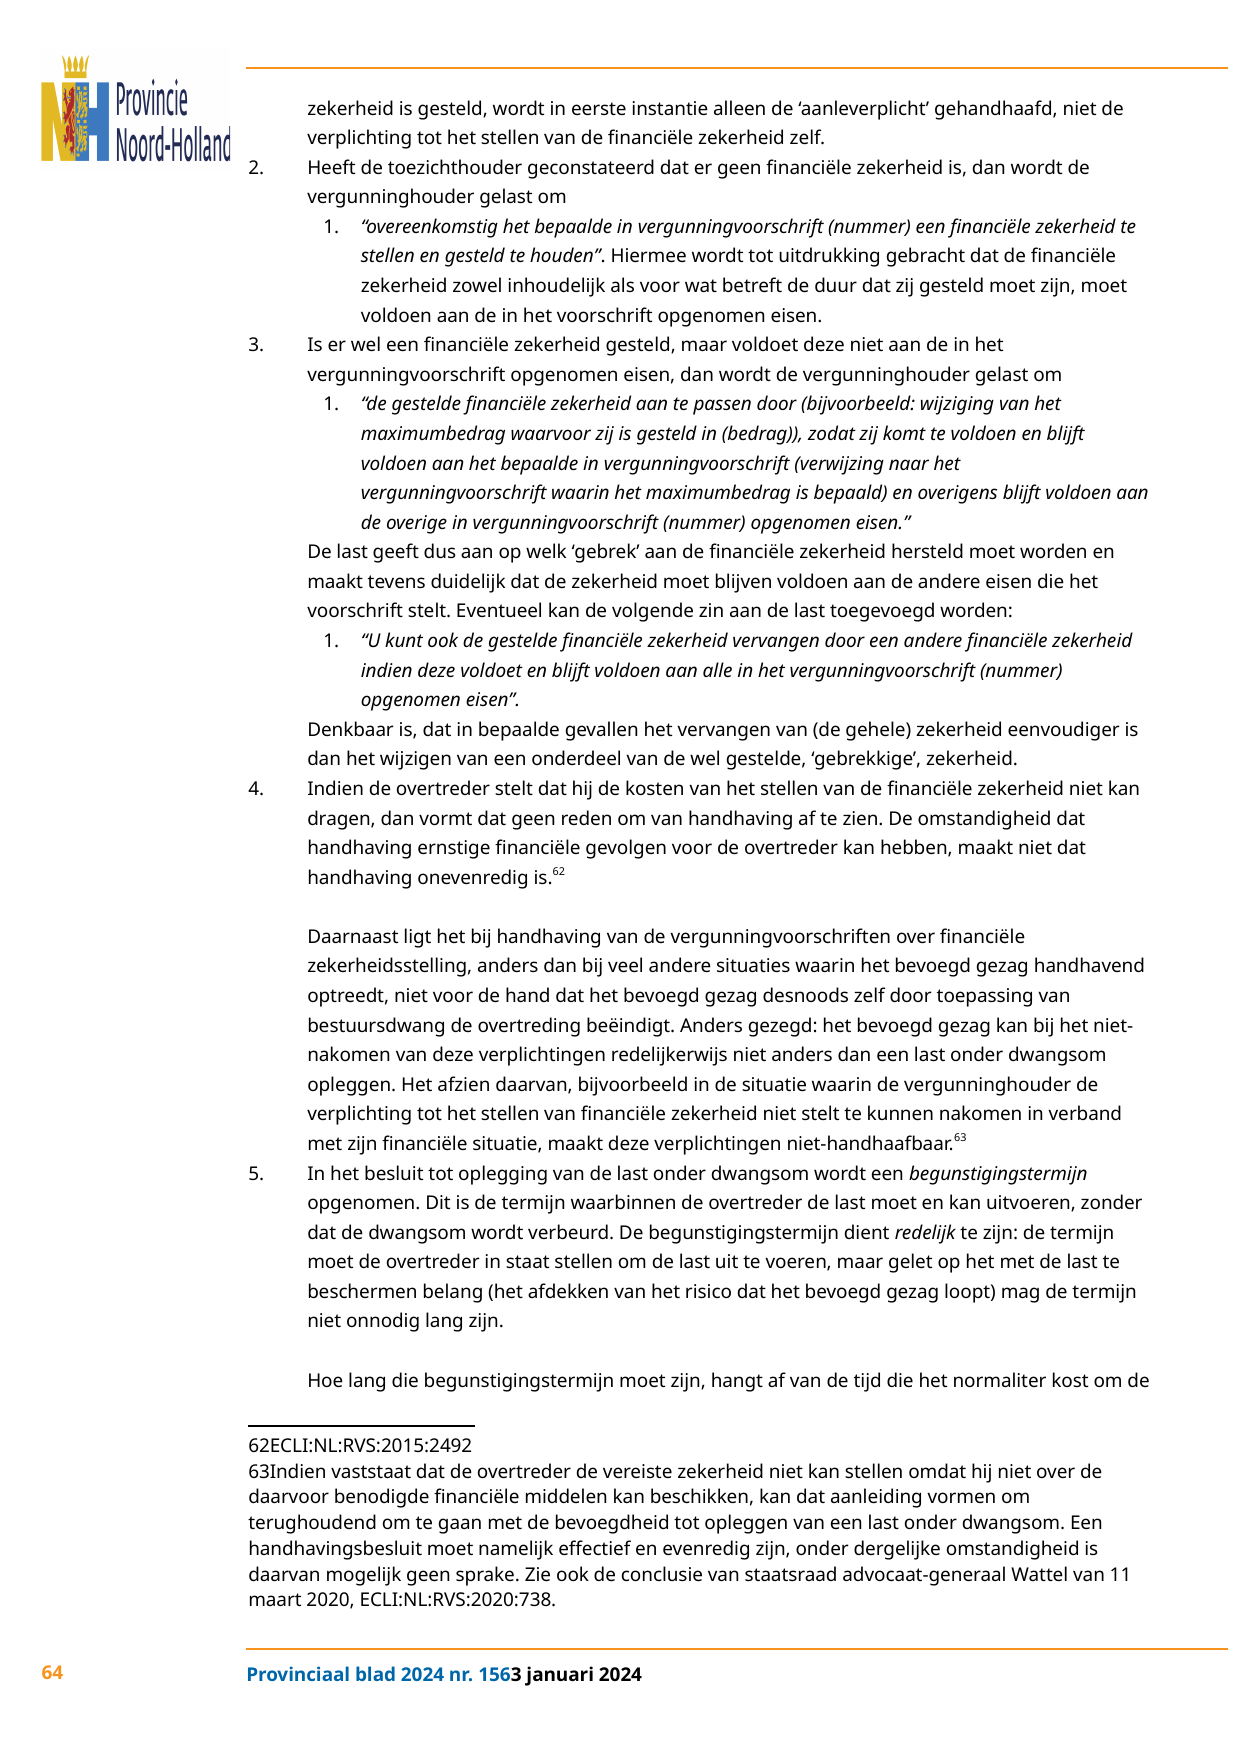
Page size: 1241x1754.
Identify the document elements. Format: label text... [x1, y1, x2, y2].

list De last geeft dus aan op welk ‘gebrek’ aan de financiële zekerheid hersteld moet worden en maakt tevens duidelijk dat de zekerheid moet blijven voldoen aan de andere eisen die het voorschrift stelt. Eventueel kan de volgende zin aan de last toegevoegd worden: [248, 538, 1152, 623]
list Indien de overtreder stelt dat hij de kosten van het stellen van de financiële zekerheid niet kan dragen, dan vormt dat geen reden om van handhaving af te zien. De omstandigheid dat handhaving ernstige financiële gevolgen voor de overtreder kan hebben, maakt niet dat handhaving onevenredig is. [248, 775, 1152, 890]
list Is er wel een financiële zekerheid gesteld, maar voldoet deze niet aan de in het vergunningvoorschrift opgenomen eisen, dan wordt de vergunninghouder gelast om [248, 331, 1152, 387]
picture [41, 47, 231, 172]
list In het besluit tot oplegging van de last onder dwangsom wordt een begunstigingstermijn opgenomen. Dit is de termijn waarbinnen de overtreder de last moet en kan uitvoeren, zonder dat de dwangsom wordt verbeurd. De begunstigingstermijn dient redelijk te zijn: de termijn moet de overtreder in staat stellen om de last uit te voeren, maar gelet op het met de last te beschermen belang (het afdekken van het risico dat het bevoegd gezag loopt) mag de termijn niet onnodig lang zijn. [248, 1160, 1152, 1333]
list zekerheid is gesteld, wordt in eerste instantie alleen de ‘aanleverplicht’ gehandhaafd, niet de verplichting tot het stellen van de financiële zekerheid zelf. [248, 95, 1152, 150]
list “overeenkomstig het bepaalde in vergunningvoorschrift (nummer) een financiële zekerheid te stellen en gesteld te houden”. Hiermee wordt tot uitdrukking gebracht dat de financiële zekerheid zowel inhoudelijk als voor wat betreft de duur dat zij gesteld moet zijn, moet voldoen aan de in het voorschrift opgenomen eisen. [323, 213, 1152, 328]
list Denkbaar is, dat in bepaalde gevallen het vervangen van (de gehele) zekerheid eenvoudiger is dan het wijzigen van een onderdeel van de wel gestelde, ‘gebrekkige’, zekerheid. [248, 716, 1152, 771]
list Hoe lang die begunstigingstermijn moet zijn, hangt af van de tijd die het normaliter kost om de [248, 1367, 1152, 1393]
list ECLI:NL:RVS:2015:2492 [248, 1432, 1152, 1458]
list Daarnaast ligt het bij handhaving van de vergunningvoorschriften over financiële zekerheidsstelling, anders dan bij veel andere situaties waarin het bevoegd gezag handhavend optreedt, niet voor de hand dat het bevoegd gezag desnoods zelf door toepassing van bestuursdwang de overtreding beëindigt. Anders gezegd: het bevoegd gezag kan bij het niet-nakomen van deze verplichtingen redelijkerwijs niet anders dan een last onder dwangsom opleggen. Het afzien daarvan, bijvoorbeeld in de situatie waarin de vergunninghouder de verplichting tot het stellen van financiële zekerheid niet stelt te kunnen nakomen in verband met zijn financiële situatie, maakt deze verplichtingen niet-handhaafbaar. [248, 923, 1152, 1156]
list “U kunt ook de gestelde financiële zekerheid vervangen door een andere financiële zekerheid indien deze voldoet en blijft voldoen aan alle in het vergunningvoorschrift (nummer) opgenomen eisen”. [323, 627, 1152, 712]
list “de gestelde financiële zekerheid aan te passen door (bijvoorbeeld: wijziging van het maximumbedrag waarvoor zij is gesteld in (bedrag)), zodat zij komt te voldoen en blijft voldoen aan het bepaalde in vergunningvoorschrift (verwijzing naar het vergunningvoorschrift waarin het maximumbedrag is bepaald) en overigens blijft voldoen aan de overige in vergunningvoorschrift (nummer) opgenomen eisen.” [323, 391, 1152, 535]
list Indien vaststaat dat de overtreder de vereiste zekerheid niet kan stellen omdat hij niet over de daarvoor benodigde financiële middelen kan beschikken, kan dat aanleiding vormen om terughoudend om te gaan met de bevoegdheid tot opleggen van een last onder dwangsom. Een handhavingsbesluit moet namelijk effectief en evenredig zijn, onder dergelijke omstandigheid is daarvan mogelijk geen sprake. Zie ook de conclusie van staatsraad advocaat-generaal Wattel van 11 maart 2020, ECLI:NL:RVS:2020:738. [248, 1458, 1152, 1612]
list Heeft de toezichthouder geconstateerd dat er geen financiële zekerheid is, dan wordt de vergunninghouder gelast om [248, 154, 1152, 209]
